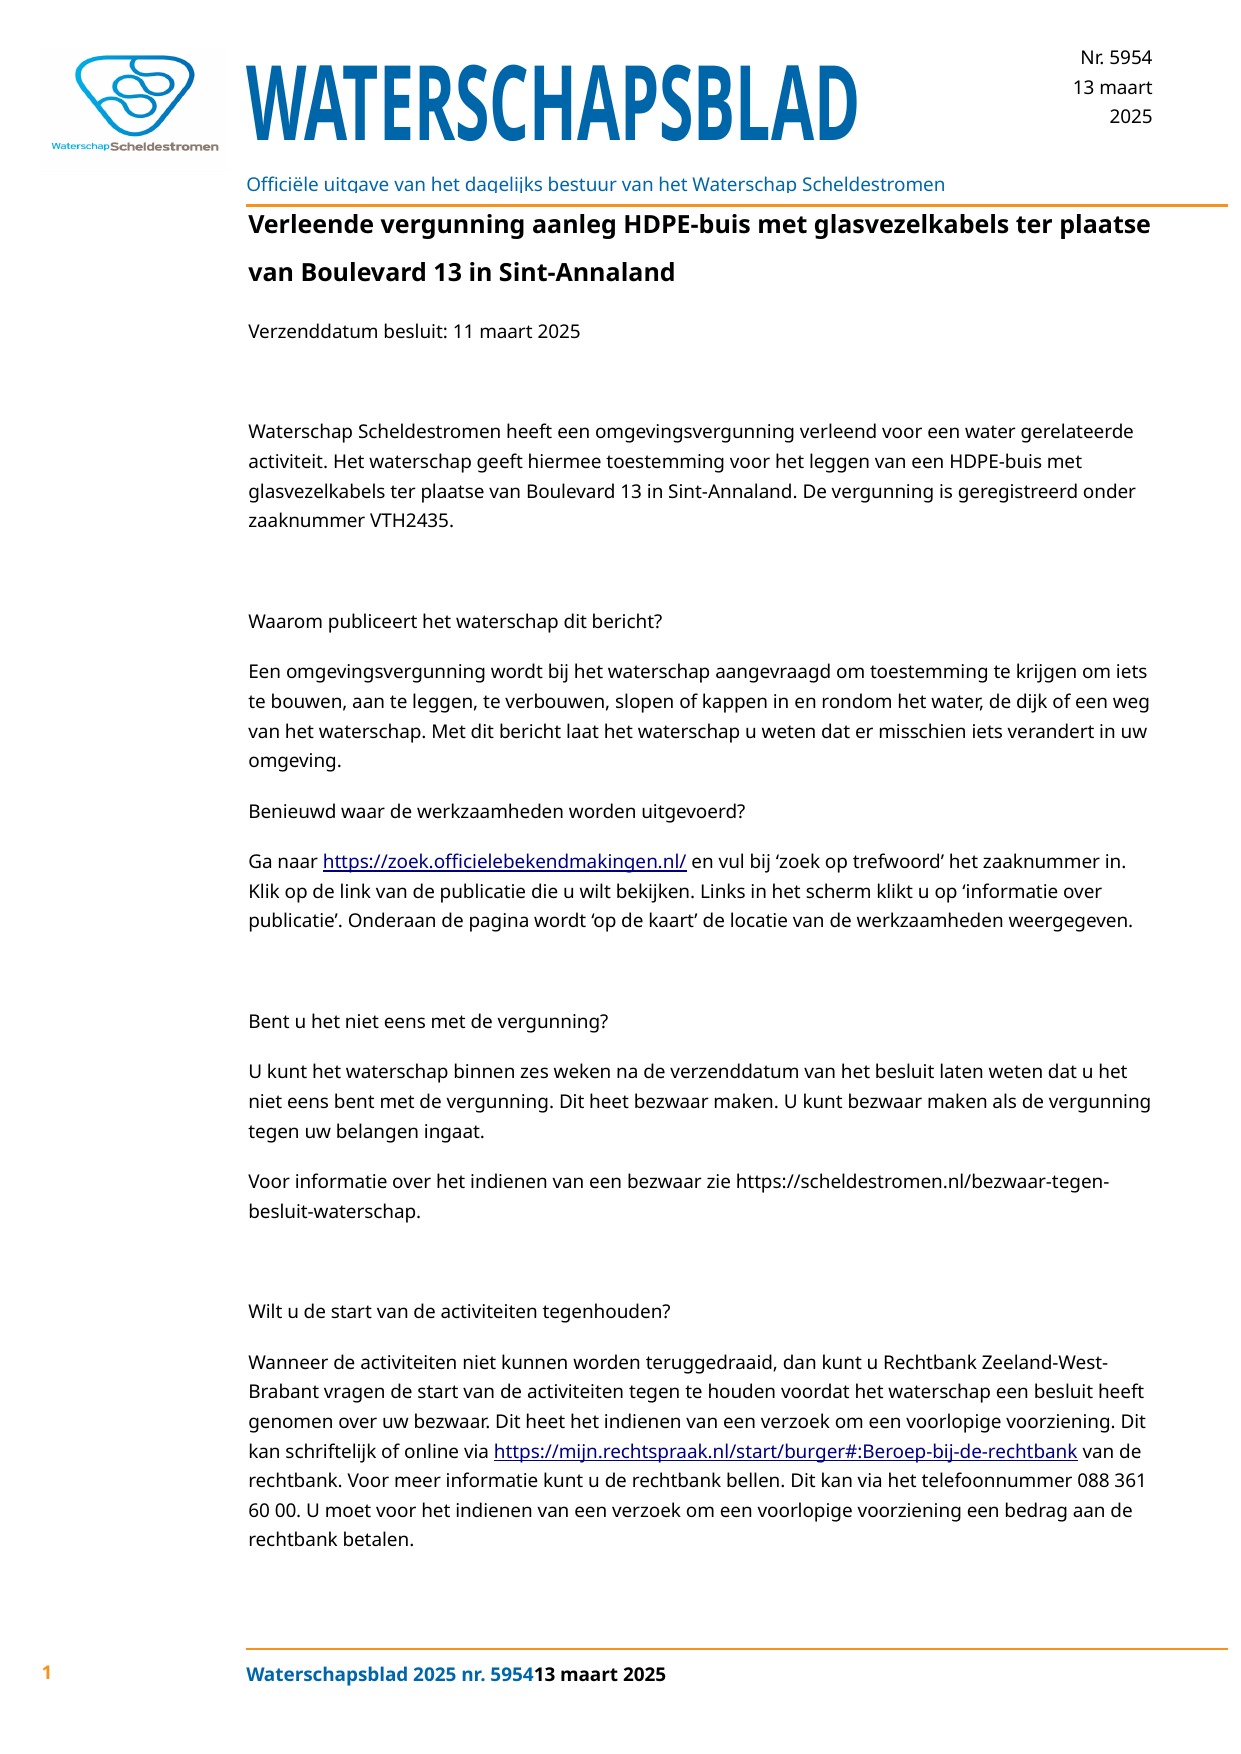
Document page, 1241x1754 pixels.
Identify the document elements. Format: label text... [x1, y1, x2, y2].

text Bent u het niet eens met de vergunning? [248, 1008, 1152, 1034]
text U kunt het waterschap binnen zes weken na de verzenddatum van het besluit laten weten dat u het niet eens bent met de vergunning. Dit heet bezwaar maken. U kunt bezwaar maken als de vergunning tegen uw belangen ingaat. [248, 1059, 1152, 1144]
text Verzenddatum besluit: 11 maart 2025 [248, 318, 1152, 344]
text Een omgevingsvergunning wordt bij het waterschap aangevraagd om toestemming te krijgen om iets te bouwen, aan te leggen, te verbouwen, slopen of kappen in en rondom het water, de dijk of een weg van het waterschap. Met dit bericht laat het waterschap u weten dat er misschien iets verandert in uw omgeving. [248, 659, 1152, 773]
text Waterschap Scheldestromen heeft een omgevingsvergunning verleend voor een water gerelateerde activiteit. Het waterschap geeft hiermee toestemming voor het leggen van een HDPE-buis met glasvezelkabels ter plaatse van Boulevard 13 in Sint-Annaland. De vergunning is geregistreerd onder zaaknummer VTH2435. [248, 419, 1152, 533]
text Benieuwd waar de werkzaamheden worden uitgevoerd? [248, 798, 1152, 824]
text Wanneer de activiteiten niet kunnen worden teruggedraaid, dan kunt u Rechtbank Zeeland-West-Brabant vragen de start van de activiteiten tegen te houden voordat het waterschap een besluit heeft genomen over uw bezwaar. Dit heet het indienen van een verzoek om een voorlopige voorziening. Dit kan schriftelijk of online via https://mijn.rechtspraak.nl/start/burger#:Beroep-bij-de-rechtbank van de rechtbank. Voor meer informatie kunt u de rechtbank bellen. Dit kan via het telefoonnummer 088 361 60 00. U moet voor het indienen van een verzoek om een voorlopige voorziening een bedrag aan de rechtbank betalen. [248, 1349, 1152, 1552]
text Wilt u de start van de activiteiten tegenhouden? [248, 1299, 1152, 1324]
text Voor informatie over het indienen van een bezwaar zie https://scheldestromen.nl/bezwaar-tegen-besluit-waterschap. [248, 1168, 1152, 1224]
picture [41, 47, 231, 172]
text Waarom publiceert het waterschap dit bericht? [248, 608, 1152, 634]
text Verleende vergunning aanleg HDPE-buis met glasvezelkabels ter plaatse van Boulevard 13 in Sint-Annaland [248, 207, 1152, 288]
text Ga naar https://zoek.officielebekendmakingen.nl/ en vul bij ‘zoek op trefwoord’ het zaaknummer in. Klik op de link van de publicatie die u wilt bekijken. Links in het scherm klikt u op ‘informatie over publicatie’. Onderaan de pagina wordt ‘op de kaart’ de locatie van de werkzaamheden weergegeven. [248, 848, 1152, 933]
